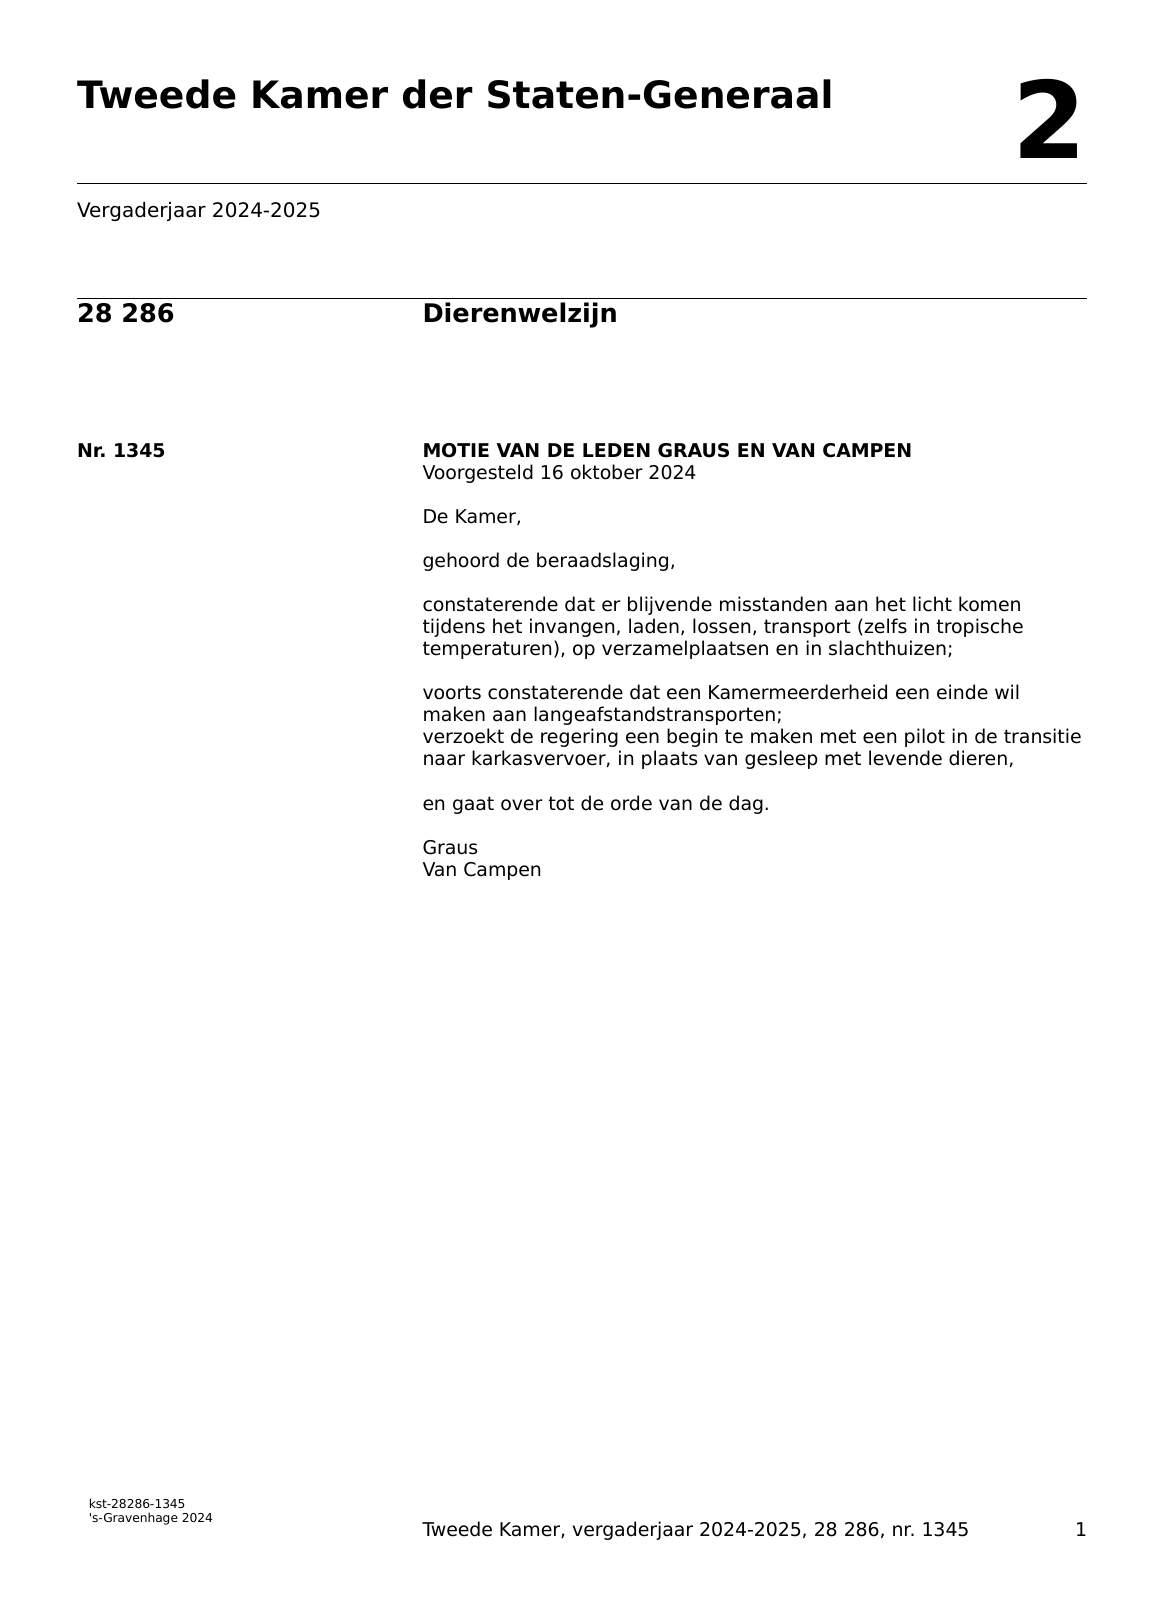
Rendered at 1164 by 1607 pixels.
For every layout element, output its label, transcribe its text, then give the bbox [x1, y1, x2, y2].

text gehoord de beraadslaging, [422, 550, 1087, 572]
text voorts constaterende dat een Kamermeerderheid een einde wil maken aan langeafstandstransporten; [422, 682, 1087, 726]
text 's-Gravenhage 2024 [88, 1511, 323, 1525]
subtitle 28 286 Dierenwelzijn [77, 299, 1087, 329]
text Voorgesteld 16 oktober 2024 [422, 462, 1087, 484]
text en gaat over tot de orde van de dag. [422, 792, 1087, 814]
text constaterende dat er blijvende misstanden aan het licht komen tijdens het invangen, laden, lossen, transport (zelfs in tropische temperaturen), op verzamelplaatsen en in slachthuizen; [422, 594, 1087, 660]
table_header Tweede Kamer der Staten-Generaal [77, 59, 886, 183]
text Van Campen [422, 858, 1087, 881]
text De Kamer, [422, 506, 1087, 528]
text Graus [422, 837, 1087, 858]
text verzoekt de regering een begin te maken met een pilot in de transitie naar karkasvervoer, in plaats van gesleep met levende dieren, [422, 726, 1087, 770]
text kst-28286-1345 [88, 1497, 323, 1511]
subtitle Nr. 1345 MOTIE VAN DE LEDEN GRAUS EN VAN CAMPEN [77, 440, 1087, 462]
table_cell Vergaderjaar 2024-2025 [77, 184, 1087, 298]
table_header 2 [886, 59, 1087, 183]
